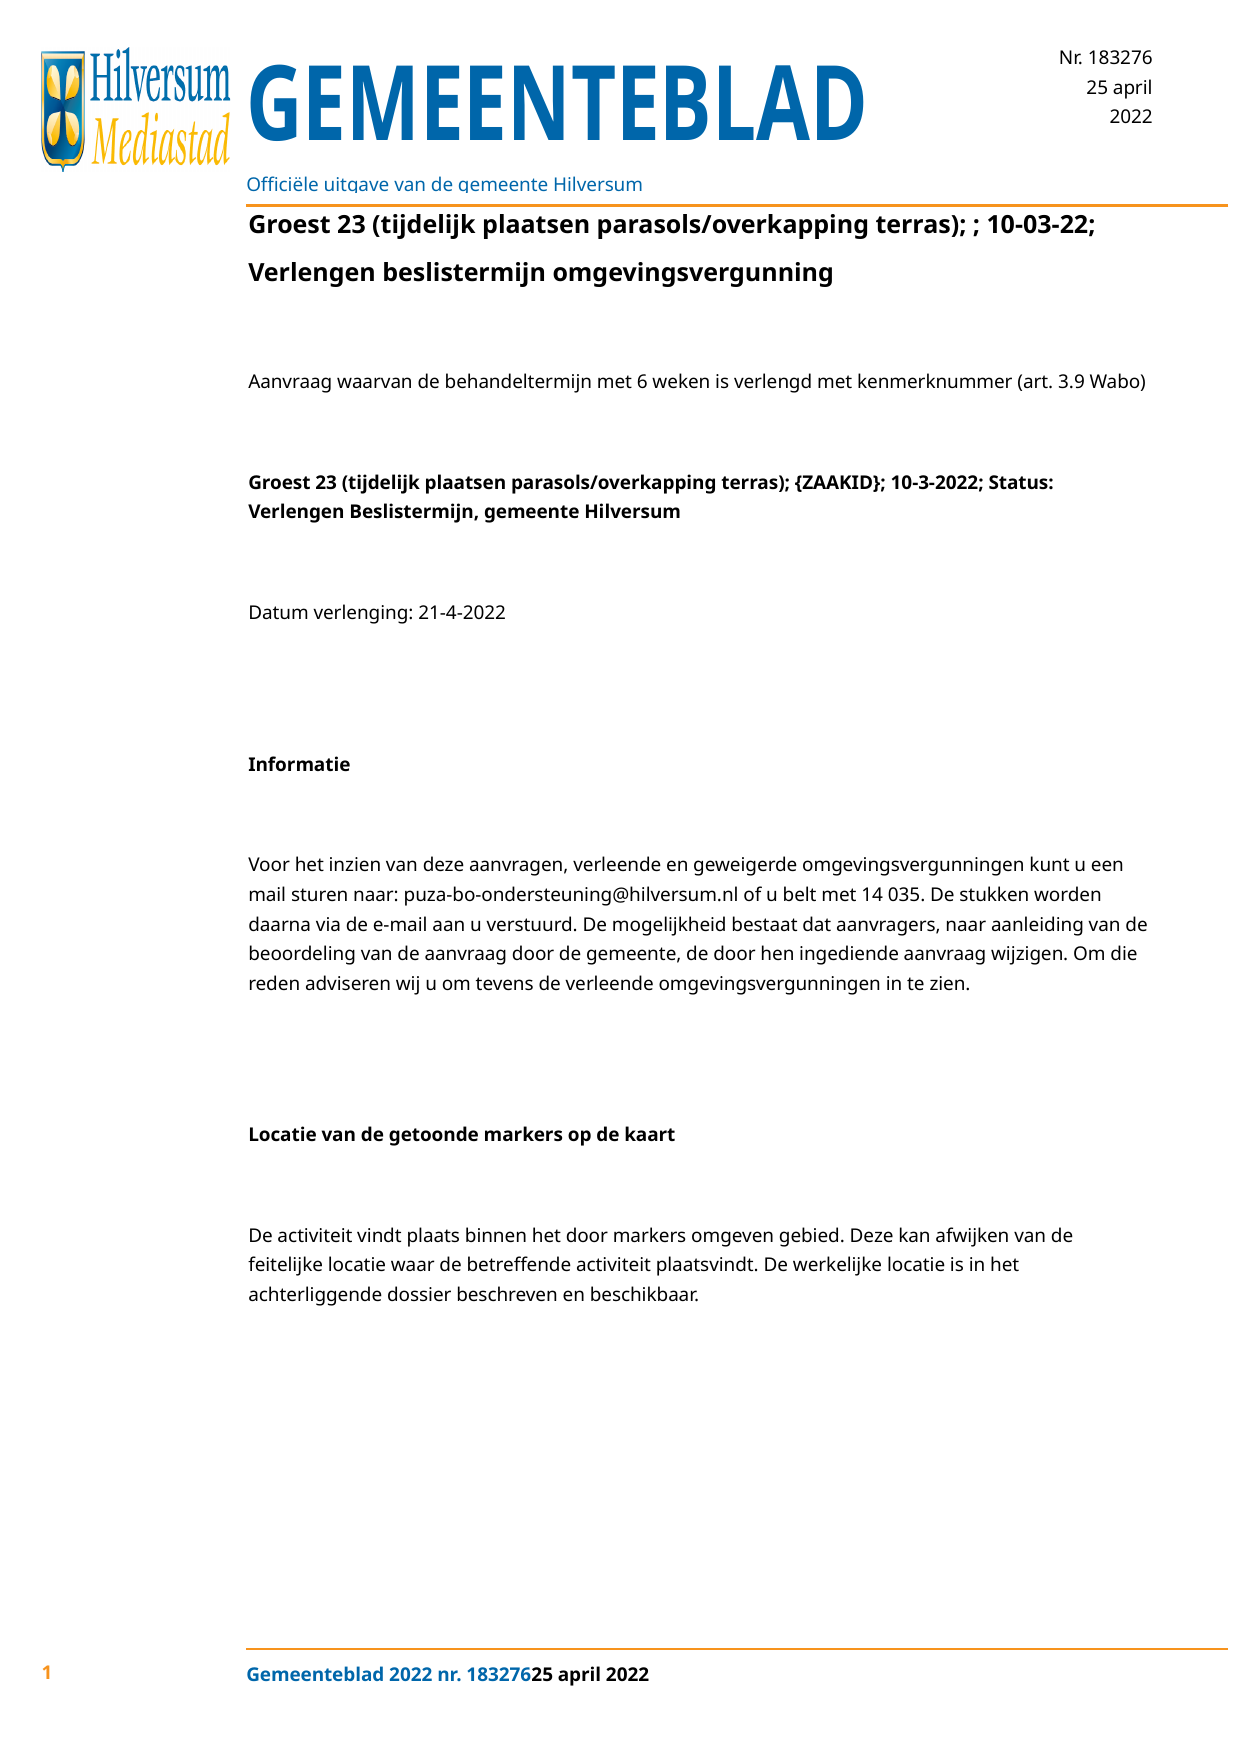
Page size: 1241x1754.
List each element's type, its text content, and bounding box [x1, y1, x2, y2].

text Aanvraag waarvan de behandeltermijn met 6 weken is verlengd met kenmerknummer (art. 3.9 Wabo) [248, 368, 1152, 394]
picture [41, 47, 231, 172]
text Informatie [248, 751, 1152, 777]
text De activiteit vindt plaats binnen het door markers omgeven gebied. Deze kan afwijken van de feitelijke locatie waar de betreffende activiteit plaatsvindt. De werkelijke locatie is in het achterliggende dossier beschreven en beschikbaar. [248, 1222, 1152, 1307]
text Groest 23 (tijdelijk plaatsen parasols/overkapping terras); {ZAAKID}; 10-3-2022; Status: Verlengen Beslistermijn, gemeente Hilversum [248, 469, 1152, 524]
text Voor het inzien van deze aanvragen, verleende en geweigerde omgevingsvergunningen kunt u een mail sturen naar: puza-bo-ondersteuning@hilversum.nl of u belt met 14 035. De stukken worden daarna via de e-mail aan u verstuurd. De mogelijkheid bestaat dat aanvragers, naar aanleiding van de beoordeling van de aanvraag door de gemeente, de door hen ingediende aanvraag wijzigen. Om die reden adviseren wij u om tevens de verleende omgevingsvergunningen in te zien. [248, 852, 1152, 996]
text Datum verlenging: 21-4-2022 [248, 599, 1152, 625]
text Groest 23 (tijdelijk plaatsen parasols/overkapping terras); ; 10-03-22; Verlengen beslistermijn omgevingsvergunning [248, 207, 1152, 288]
text Locatie van de getoonde markers op de kaart [248, 1121, 1152, 1147]
